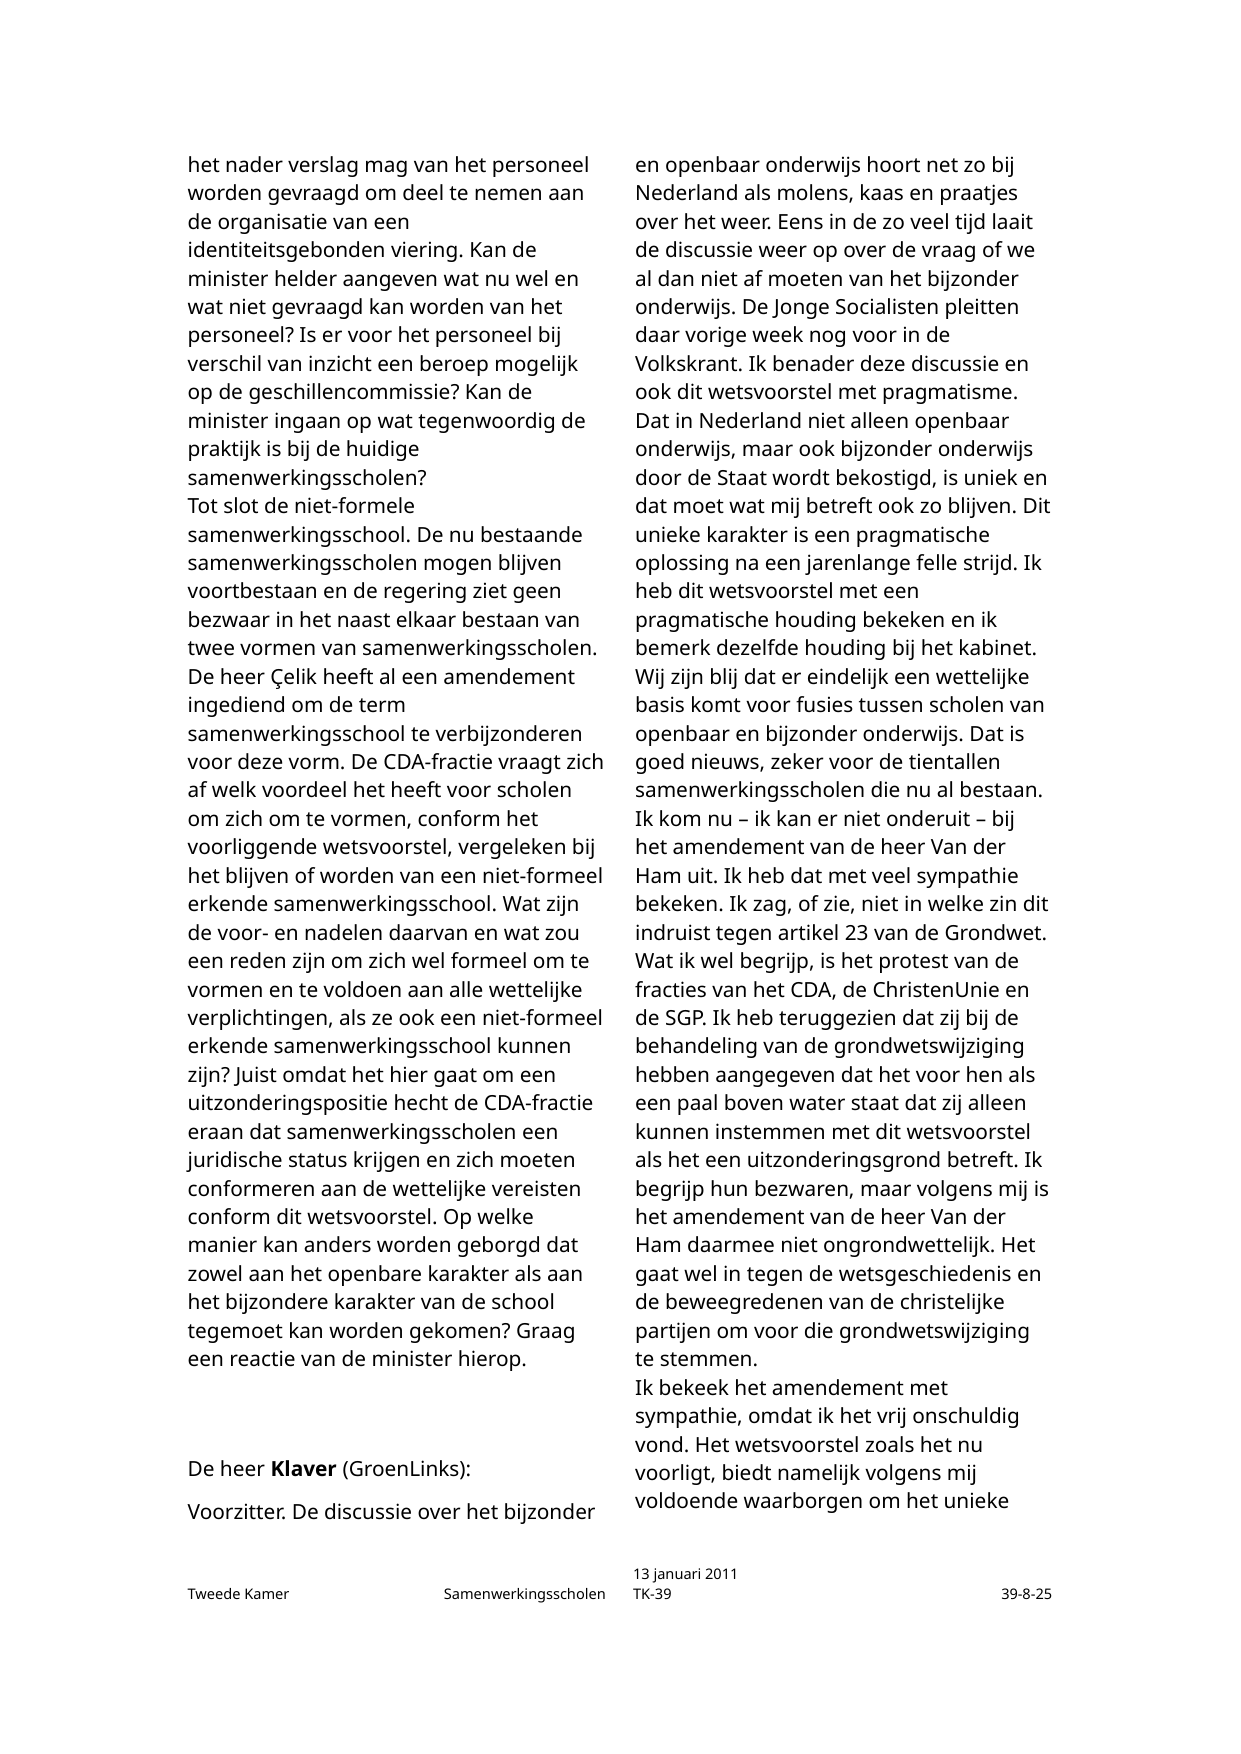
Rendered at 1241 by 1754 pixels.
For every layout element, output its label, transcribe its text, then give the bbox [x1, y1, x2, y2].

text het nader verslag mag van het personeel worden gevraagd om deel te nemen aan de organisatie van een identiteitsgebonden viering. Kan de minister helder aangeven wat nu wel en wat niet gevraagd kan worden van het personeel? Is er voor het personeel bij verschil van inzicht een beroep mogelijk op de geschillencommissie? Kan de minister ingaan op wat tegenwoordig de praktijk is bij de huidige samenwerkingsscholen? [187, 150, 605, 491]
text Tot slot de niet-formele samenwerkingsschool. De nu bestaande samenwerkingsscholen mogen blijven voortbestaan en de regering ziet geen bezwaar in het naast elkaar bestaan van twee vormen van samenwerkingsscholen. De heer Çelik heeft al een amendement ingediend om de term samenwerkingsschool te verbijzonderen voor deze vorm. De CDA-fractie vraagt zich af welk voordeel het heeft voor scholen om zich om te vormen, conform het voorliggende wetsvoorstel, vergeleken bij het blijven of worden van een niet-formeel erkende samenwerkingsschool. Wat zijn de voor- en nadelen daarvan en wat zou een reden zijn om zich wel formeel om te vormen en te voldoen aan alle wettelijke verplichtingen, als ze ook een niet-formeel erkende samenwerkingsschool kunnen zijn? Juist omdat het hier gaat om een uitzonderingspositie hecht de CDA-fractie eraan dat samenwerkingsscholen een juridische status krijgen en zich moeten conformeren aan de wettelijke vereisten conform dit wetsvoorstel. Op welke manier kan anders worden geborgd dat zowel aan het openbare karakter als aan het bijzondere karakter van de school tegemoet kan worden gekomen? Graag een reactie van de minister hierop. [187, 491, 605, 1373]
text Ik bekeek het amendement met sympathie, omdat ik het vrij onschuldig vond. Het wetsvoorstel zoals het nu voorligt, biedt namelijk volgens mij voldoende waarborgen om het unieke [635, 1373, 1053, 1515]
text Ik kom nu – ik kan er niet onderuit – bij het amendement van de heer Van der Ham uit. Ik heb dat met veel sympathie bekeken. Ik zag, of zie, niet in welke zin dit indruist tegen artikel 23 van de Grondwet. Wat ik wel begrijp, is het protest van de fracties van het CDA, de ChristenUnie en de SGP. Ik heb teruggezien dat zij bij de behandeling van de grondwetswijziging hebben aangegeven dat het voor hen als een paal boven water staat dat zij alleen kunnen instemmen met dit wetsvoorstel als het een uitzonderingsgrond betreft. Ik begrijp hun bezwaren, maar volgens mij is het amendement van de heer Van der Ham daarmee niet ongrondwettelijk. Het gaat wel in tegen de wetsgeschiedenis en de beweegredenen van de christelijke partijen om voor die grondwetswijziging te stemmen. [635, 804, 1053, 1373]
text De heer Klaver (GroenLinks): [187, 1454, 605, 1482]
text Voorzitter. De discussie over het bijzonder [187, 1497, 605, 1526]
text  [187, 1403, 605, 1431]
text en openbaar onderwijs hoort net zo bij Nederland als molens, kaas en praatjes over het weer. Eens in de zo veel tijd laait de discussie weer op over de vraag of we al dan niet af moeten van het bijzonder onderwijs. De Jonge Socialisten pleitten daar vorige week nog voor in de Volkskrant. Ik benader deze discussie en ook dit wetsvoorstel met pragmatisme. Dat in Nederland niet alleen openbaar onderwijs, maar ook bijzonder onderwijs door de Staat wordt bekostigd, is uniek en dat moet wat mij betreft ook zo blijven. Dit unieke karakter is een pragmatische oplossing na een jarenlange felle strijd. Ik heb dit wetsvoorstel met een pragmatische houding bekeken en ik bemerk dezelfde houding bij het kabinet. Wij zijn blij dat er eindelijk een wettelijke basis komt voor fusies tussen scholen van openbaar en bijzonder onderwijs. Dat is goed nieuws, zeker voor de tientallen samenwerkingsscholen die nu al bestaan. [635, 150, 1053, 804]
